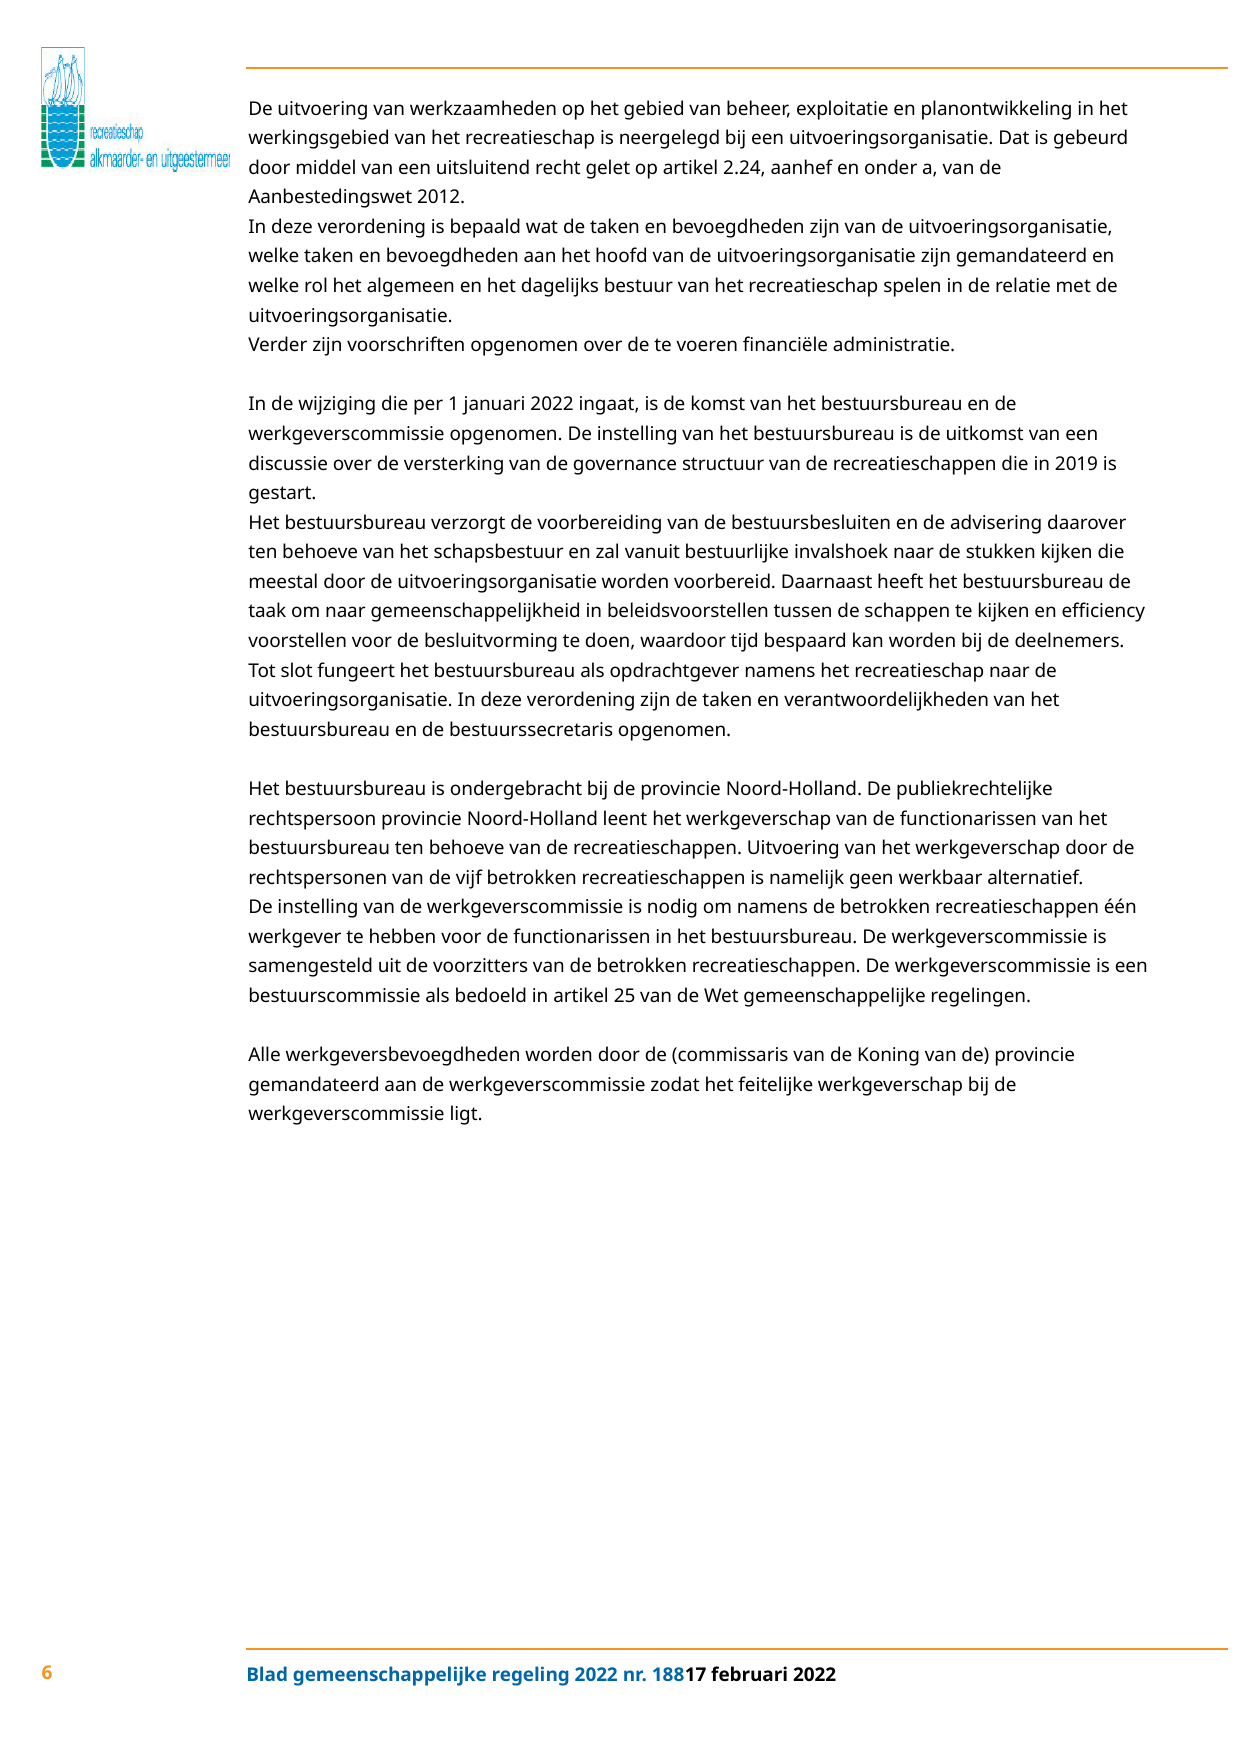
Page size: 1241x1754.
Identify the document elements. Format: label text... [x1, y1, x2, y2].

text In deze verordening is bepaald wat de taken en bevoegdheden zijn van de uitvoeringsorganisatie, welke taken en bevoegdheden aan het hoofd van de uitvoeringsorganisatie zijn gemandateerd en welke rol het algemeen en het dagelijks bestuur van het recreatieschap spelen in de relatie met de uitvoeringsorganisatie. [248, 213, 1152, 328]
picture [41, 47, 231, 172]
text Het bestuursbureau is ondergebracht bij de provincie Noord-Holland. De publiekrechtelijke rechtspersoon provincie Noord-Holland leent het werkgeverschap van de functionarissen van het bestuursbureau ten behoeve van de recreatieschappen. Uitvoering van het werkgeverschap door de rechtspersonen van de vijf betrokken recreatieschappen is namelijk geen werkbaar alternatief. [248, 775, 1152, 890]
text De instelling van de werkgeverscommissie is nodig om namens de betrokken recreatieschappen één werkgever te hebben voor de functionarissen in het bestuursbureau. De werkgeverscommissie is samengesteld uit de voorzitters van de betrokken recreatieschappen. De werkgeverscommissie is een bestuurscommissie als bedoeld in artikel 25 van de Wet gemeenschappelijke regelingen. [248, 893, 1152, 1008]
text In de wijziging die per 1 januari 2022 ingaat, is de komst van het bestuursbureau en de werkgeverscommissie opgenomen. De instelling van het bestuursbureau is de uitkomst van een discussie over de versterking van de governance structuur van de recreatieschappen die in 2019 is gestart. [248, 391, 1152, 505]
text Alle werkgeversbevoegdheden worden door de (commissaris van de Koning van de) provincie gemandateerd aan de werkgeverscommissie zodat het feitelijke werkgeverschap bij de werkgeverscommissie ligt. [248, 1041, 1152, 1126]
text Het bestuursbureau verzorgt de voorbereiding van de bestuursbesluiten en de advisering daarover ten behoeve van het schapsbestuur en zal vanuit bestuurlijke invalshoek naar de stukken kijken die meestal door de uitvoeringsorganisatie worden voorbereid. Daarnaast heeft het bestuursbureau de taak om naar gemeenschappelijkheid in beleidsvoorstellen tussen de schappen te kijken en efficiency voorstellen voor de besluitvorming te doen, waardoor tijd bespaard kan worden bij de deelnemers. Tot slot fungeert het bestuursbureau als opdrachtgever namens het recreatieschap naar de uitvoeringsorganisatie. In deze verordening zijn de taken en verantwoordelijkheden van het bestuursbureau en de bestuurssecretaris opgenomen. [248, 509, 1152, 742]
text De uitvoering van werkzaamheden op het gebied van beheer, exploitatie en planontwikkeling in het werkingsgebied van het recreatieschap is neergelegd bij een uitvoeringsorganisatie. Dat is gebeurd door middel van een uitsluitend recht gelet op artikel 2.24, aanhef en onder a, van de Aanbestedingswet 2012. [248, 95, 1152, 209]
text Verder zijn voorschriften opgenomen over de te voeren financiële administratie. [248, 331, 1152, 357]
